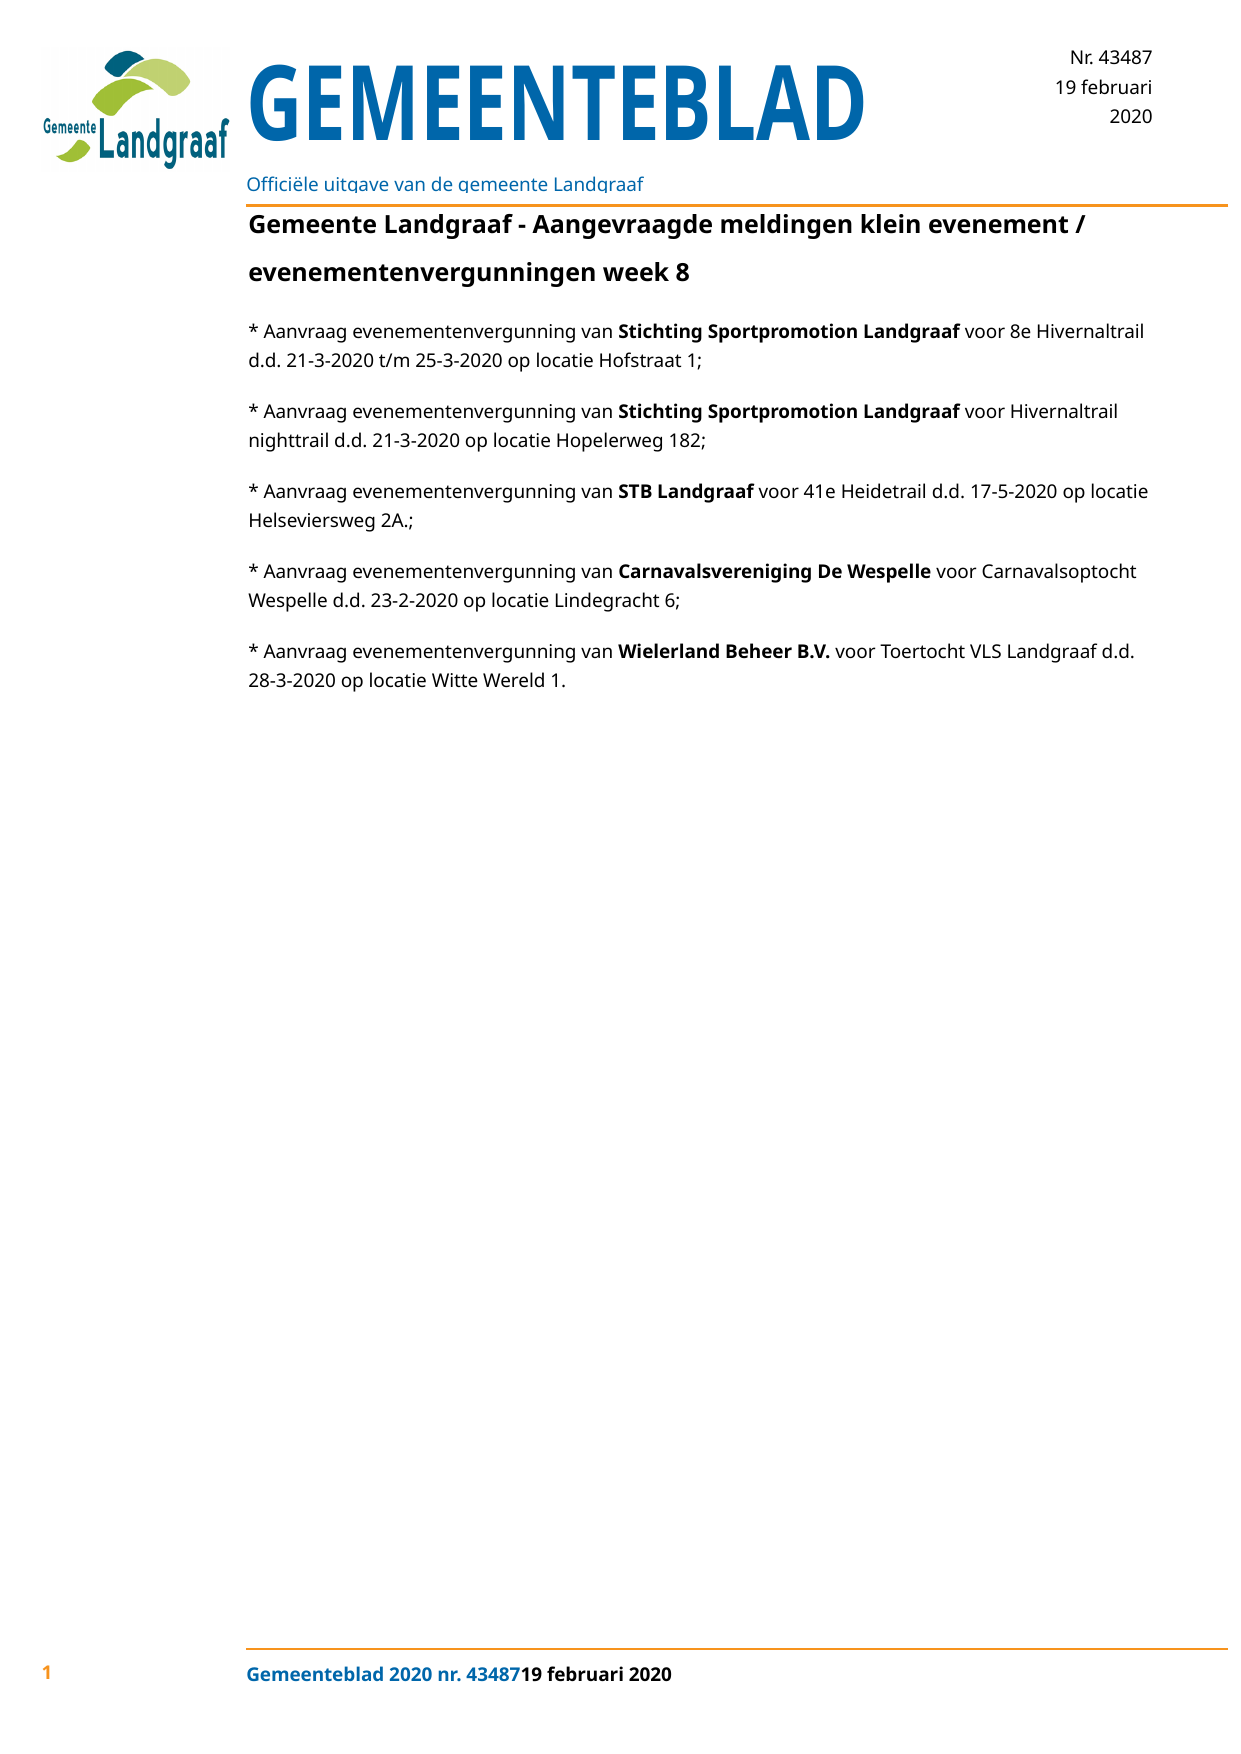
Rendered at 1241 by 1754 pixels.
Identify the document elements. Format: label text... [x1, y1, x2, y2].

text * Aanvraag evenementenvergunning van Stichting Sportpromotion Landgraaf voor 8e Hivernaltrail d.d. 21-3-2020 t/m 25-3-2020 op locatie Hofstraat 1; [248, 318, 1152, 373]
text * Aanvraag evenementenvergunning van Wielerland Beheer B.V. voor Toertocht VLS Landgraaf d.d. 28-3-2020 op locatie Witte Wereld 1. [248, 638, 1152, 693]
text * Aanvraag evenementenvergunning van Carnavalsvereniging De Wespelle voor Carnavalsoptocht Wespelle d.d. 23-2-2020 op locatie Lindegracht 6; [248, 558, 1152, 613]
picture [41, 47, 231, 172]
text * Aanvraag evenementenvergunning van Stichting Sportpromotion Landgraaf voor Hivernaltrail nighttrail d.d. 21-3-2020 op locatie Hopelerweg 182; [248, 398, 1152, 453]
text * Aanvraag evenementenvergunning van STB Landgraaf voor 41e Heidetrail d.d. 17-5-2020 op locatie Helseviersweg 2A.; [248, 478, 1152, 533]
text Gemeente Landgraaf - Aangevraagde meldingen klein evenement / evenementenvergunningen week 8 [248, 207, 1152, 288]
